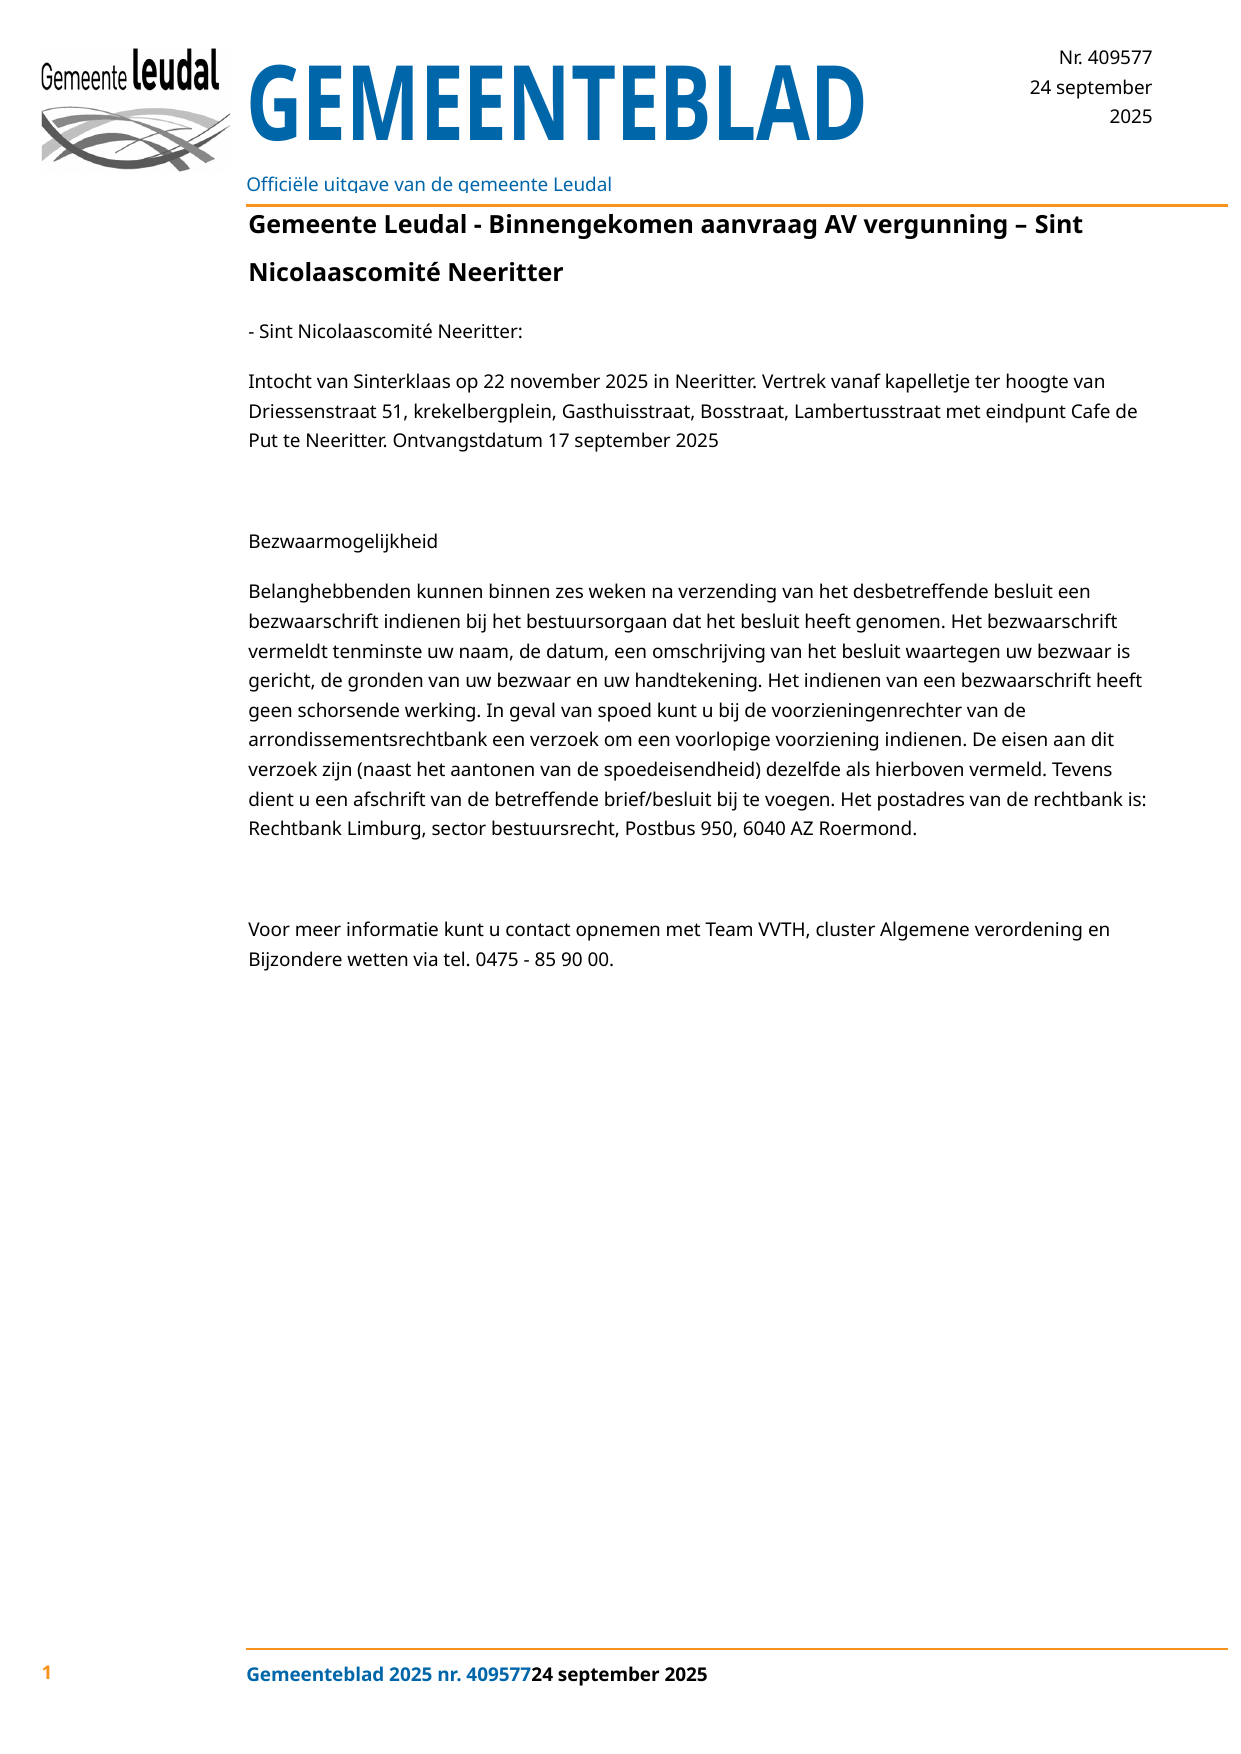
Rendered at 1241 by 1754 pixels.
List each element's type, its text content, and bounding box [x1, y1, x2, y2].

text Belanghebbenden kunnen binnen zes weken na verzending van het desbetreffende besluit een bezwaarschrift indienen bij het bestuursorgaan dat het besluit heeft genomen. Het bezwaarschrift vermeldt tenminste uw naam, de datum, een omschrijving van het besluit waartegen uw bezwaar is gericht, de gronden van uw bezwaar en uw handtekening. Het indienen van een bezwaarschrift heeft geen schorsende werking. In geval van spoed kunt u bij de voorzieningenrechter van de arrondissementsrechtbank een verzoek om een voorlopige voorziening indienen. De eisen aan dit verzoek zijn (naast het aantonen van de spoedeisendheid) dezelfde als hierboven vermeld. Tevens dient u een afschrift van de betreffende brief/besluit bij te voegen. Het postadres van de rechtbank is: Rechtbank Limburg, sector bestuursrecht, Postbus 950, 6040 AZ Roermond. [248, 579, 1152, 841]
text Bezwaarmogelijkheid [248, 528, 1152, 554]
picture [41, 47, 231, 172]
text Gemeente Leudal - Binnengekomen aanvraag AV vergunning – Sint Nicolaascomité Neeritter [248, 207, 1152, 288]
text - Sint Nicolaascomité Neeritter: [248, 318, 1152, 344]
text Voor meer informatie kunt u contact opnemen met Team VVTH, cluster Algemene verordening en Bijzondere wetten via tel. 0475 - 85 90 00. [248, 916, 1152, 972]
text Intocht van Sinterklaas op 22 november 2025 in Neeritter. Vertrek vanaf kapelletje ter hoogte van Driessenstraat 51, krekelbergplein, Gasthuisstraat, Bosstraat, Lambertusstraat met eindpunt Cafe de Put te Neeritter. Ontvangstdatum 17 september 2025 [248, 368, 1152, 453]
